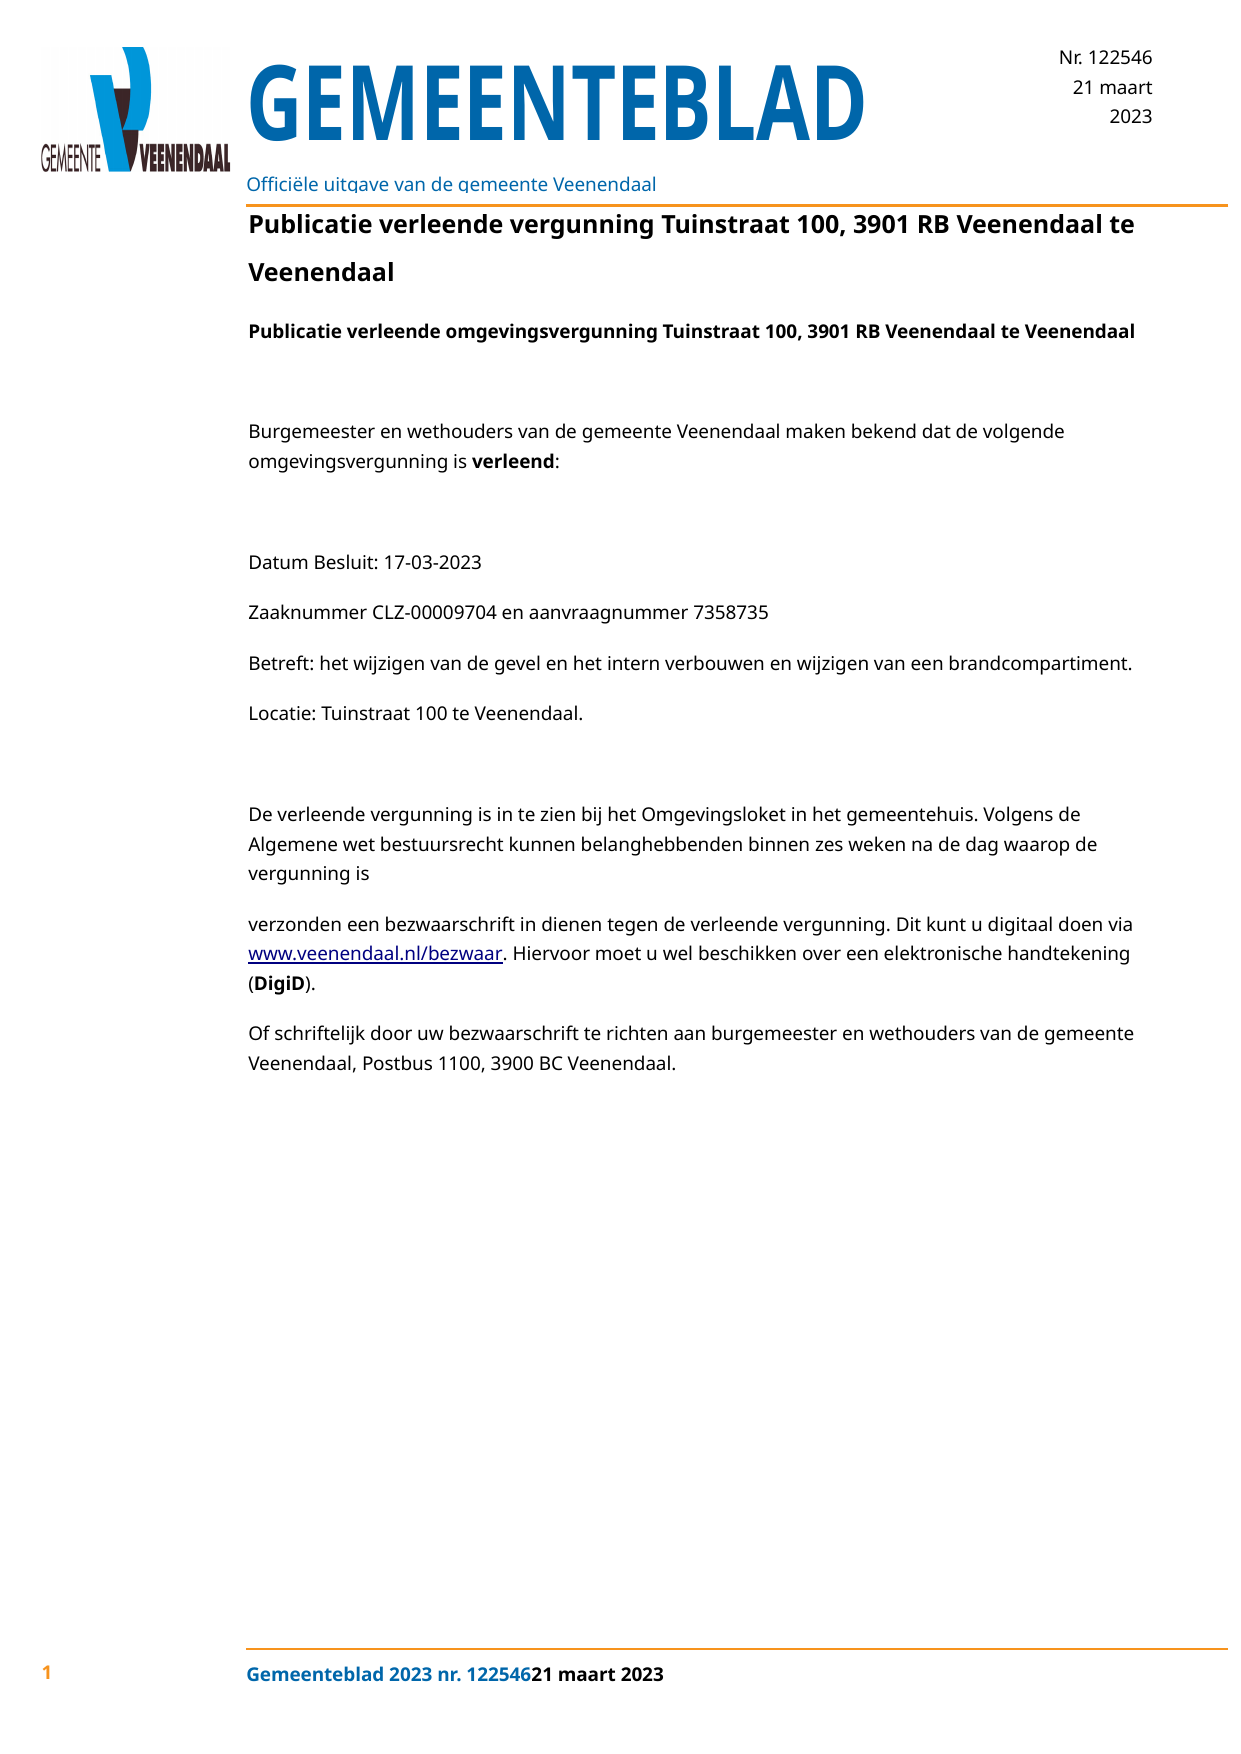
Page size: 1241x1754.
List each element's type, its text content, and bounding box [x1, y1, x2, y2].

text De verleende vergunning is in te zien bij het Omgevingsloket in het gemeentehuis. Volgens de Algemene wet bestuursrecht kunnen belanghebbenden binnen zes weken na de dag waarop de vergunning is [248, 801, 1152, 886]
text Zaaknummer CLZ-00009704 en aanvraagnummer 7358735 [248, 599, 1152, 625]
text Of schriftelijk door uw bezwaarschrift te richten aan burgemeester en wethouders van de gemeente Veenendaal, Postbus 1100, 3900 BC Veenendaal. [248, 1020, 1152, 1076]
text Locatie: Tuinstraat 100 te Veenendaal. [248, 700, 1152, 726]
text Burgemeester en wethouders van de gemeente Veenendaal maken bekend dat de volgende omgevingsvergunning is verleend: [248, 419, 1152, 474]
text Publicatie verleende omgevingsvergunning Tuinstraat 100, 3901 RB Veenendaal te Veenendaal [248, 318, 1152, 344]
text Betreft: het wijzigen van de gevel en het intern verbouwen en wijzigen van een brandcompartiment. [248, 650, 1152, 676]
picture [41, 47, 130, 172]
text Publicatie verleende vergunning Tuinstraat 100, 3901 RB Veenendaal te Veenendaal [248, 207, 1152, 288]
picture [123, 47, 231, 172]
text verzonden een bezwaarschrift in dienen tegen de verleende vergunning. Dit kunt u digitaal doen via www.veenendaal.nl/bezwaar. Hiervoor moet u wel beschikken over een elektronische handtekening (DigiD). [248, 911, 1152, 996]
text Datum Besluit: 17-03-2023 [248, 549, 1152, 575]
